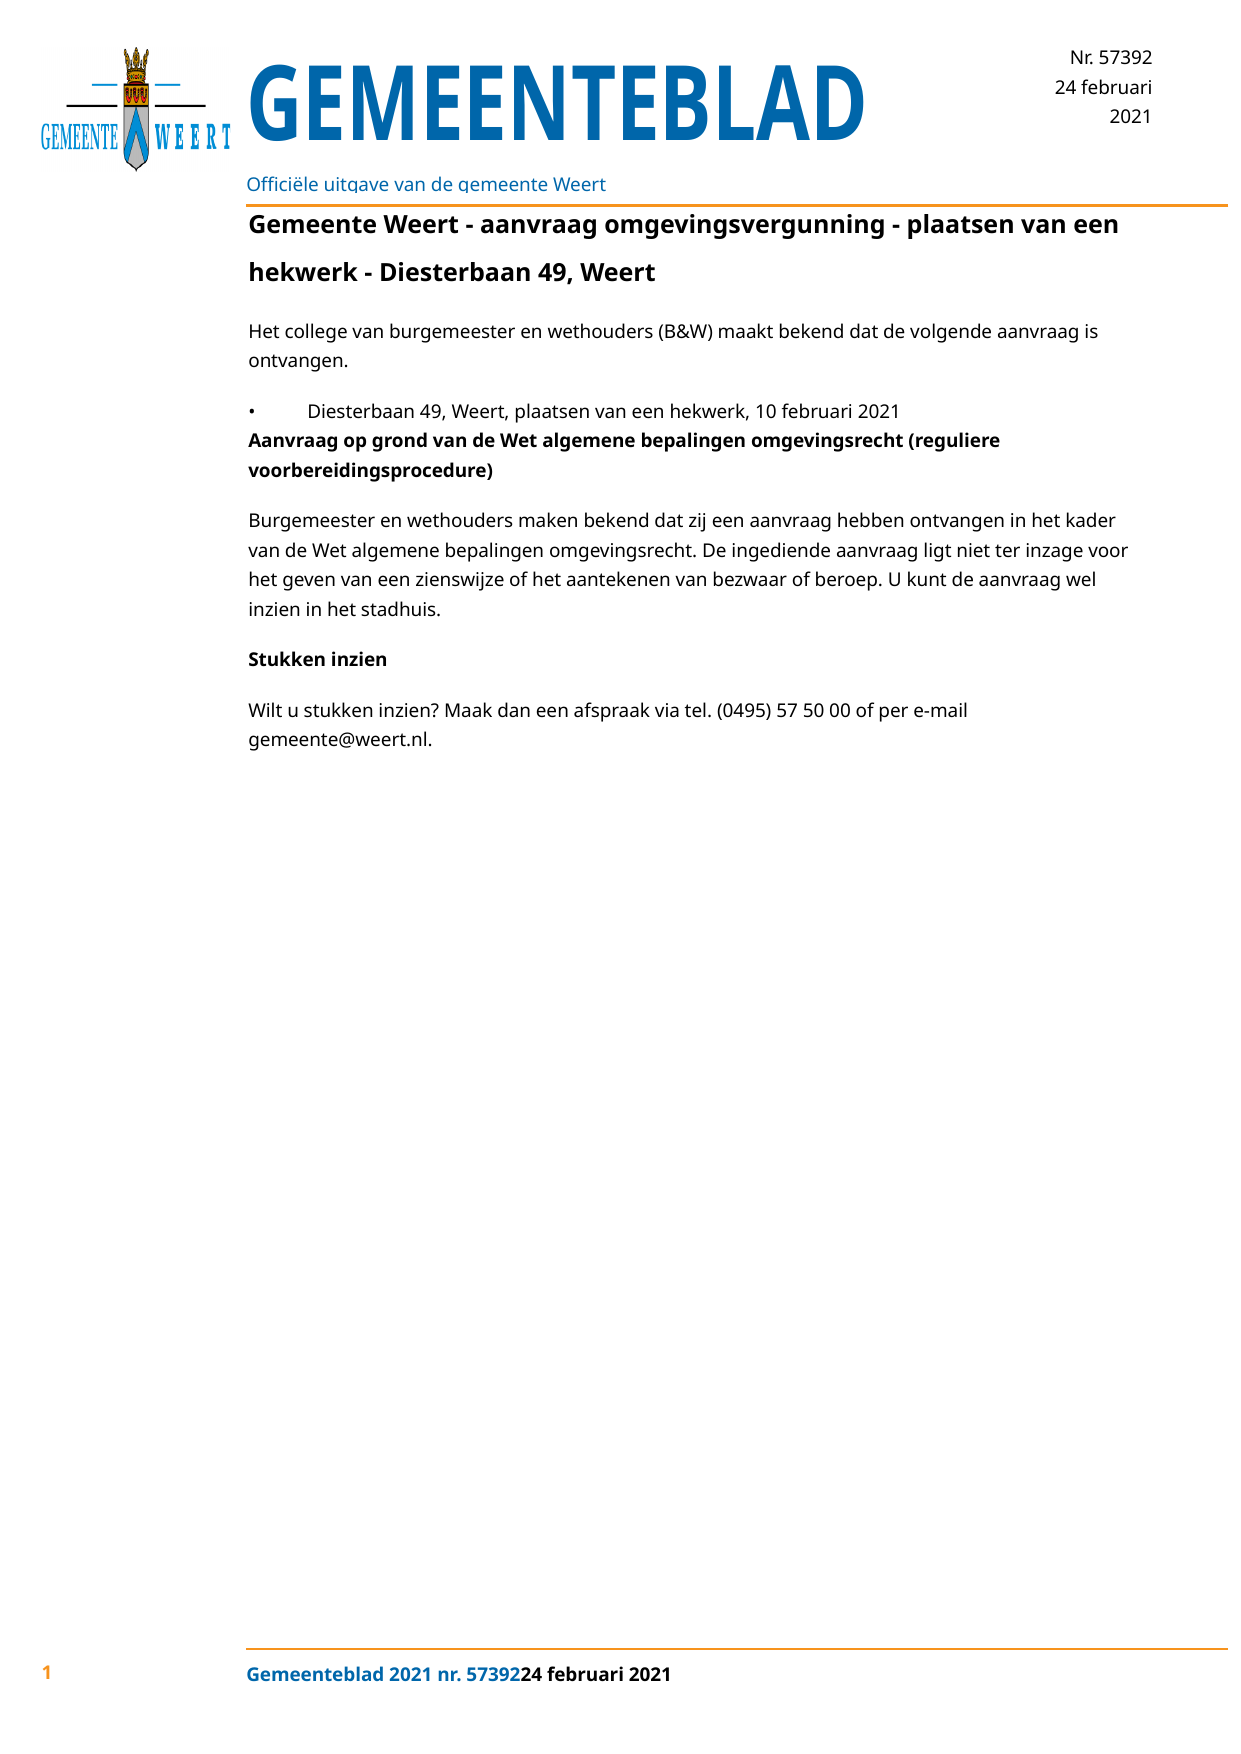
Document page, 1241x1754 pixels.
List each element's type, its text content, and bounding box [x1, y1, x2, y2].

text Stukken inzien [248, 647, 1152, 672]
text Wilt u stukken inzien? Maak dan een afspraak via tel. (0495) 57 50 00 of per e-mail gemeente@weert.nl. [248, 697, 1152, 752]
text Het college van burgemeester en wethouders (B&W) maakt bekend dat de volgende aanvraag is ontvangen. [248, 318, 1152, 373]
list Diesterbaan 49, Weert, plaatsen van een hekwerk, 10 februari 2021 [248, 398, 1152, 424]
text Burgemeester en wethouders maken bekend dat zij een aanvraag hebben ontvangen in het kader van de Wet algemene bepalingen omgevingsrecht. De ingediende aanvraag ligt niet ter inzage voor het geven van een zienswijze of het aantekenen van bezwaar of beroep. U kunt de aanvraag wel inzien in het stadhuis. [248, 507, 1152, 622]
text Gemeente Weert - aanvraag omgevingsvergunning - plaatsen van een hekwerk - Diesterbaan 49, Weert [248, 207, 1152, 288]
text Aanvraag op grond van de Wet algemene bepalingen omgevingsrecht (reguliere voorbereidingsprocedure) [248, 427, 1152, 483]
picture [41, 47, 231, 172]
